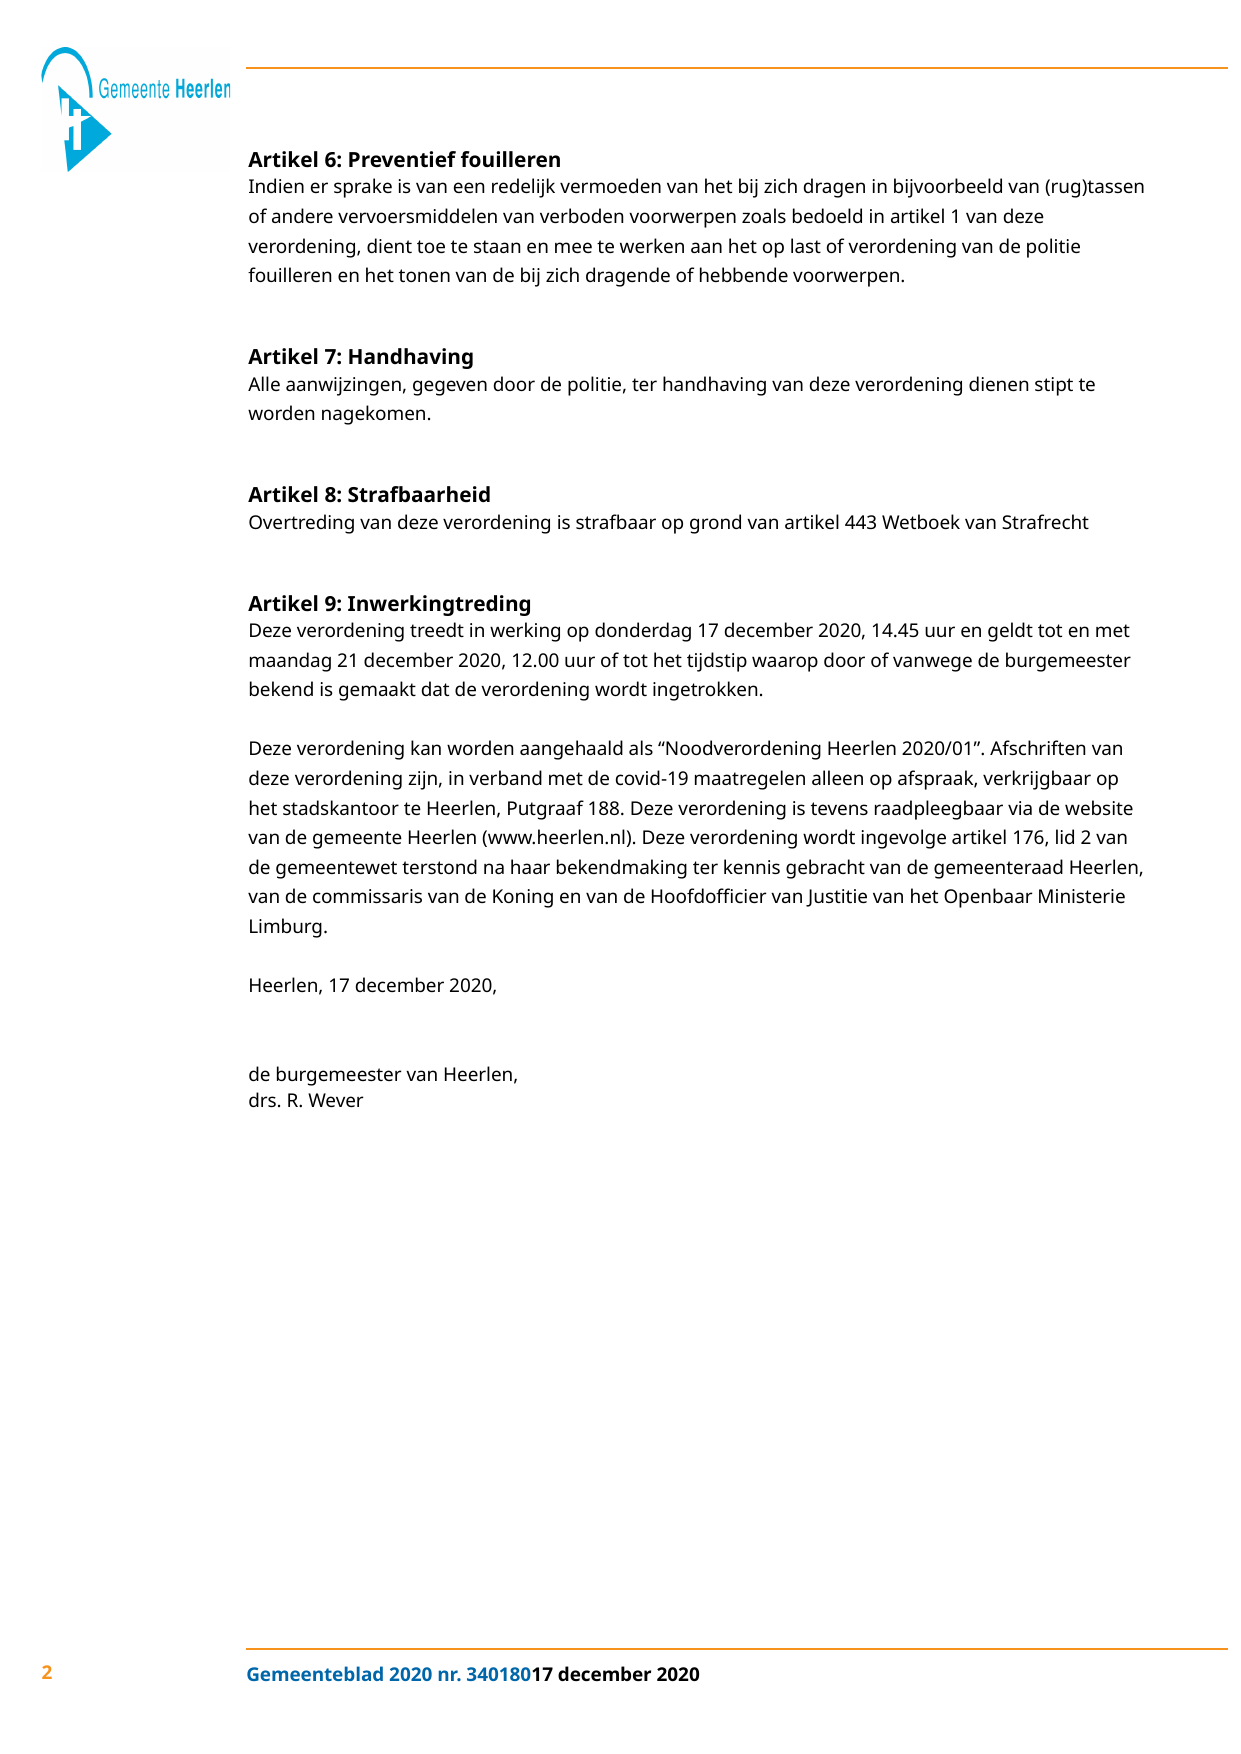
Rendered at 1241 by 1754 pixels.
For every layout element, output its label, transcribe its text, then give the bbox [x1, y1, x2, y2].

text Artikel 8: Strafbaarheid [248, 480, 1152, 509]
text Deze verordening kan worden aangehaald als “Noodverordening Heerlen 2020/01”. Afschriften van deze verordening zijn, in verband met de covid-19 maatregelen alleen op afspraak, verkrijgbaar op het stadskantoor te Heerlen, Putgraaf 188. Deze verordening is tevens raadpleegbaar via de website van de gemeente Heerlen (www.heerlen.nl). Deze verordening wordt ingevolge artikel 176, lid 2 van de gemeentewet terstond na haar bekendmaking ter kennis gebracht van de gemeenteraad Heerlen, van de commissaris van de Koning en van de Hoofdofficier van Justitie van het Openbaar Ministerie Limburg. [248, 736, 1152, 939]
text Artikel 7: Handhaving [248, 342, 1152, 371]
text drs. R. Wever [248, 1087, 1152, 1112]
text de burgemeester van Heerlen, [248, 1061, 1152, 1087]
text Overtreding van deze verordening is strafbaar op grond van artikel 443 Wetboek van Strafrecht [248, 509, 1152, 534]
picture [41, 47, 59, 70]
text Alle aanwijzingen, gegeven door de politie, ter handhaving van deze verordening dienen stipt te worden nagekomen. [248, 371, 1152, 426]
text Artikel 6: Preventief fouilleren [248, 145, 1152, 174]
text Heerlen, 17 december 2020, [248, 972, 1152, 998]
text Artikel 9: Inwerkingtreding [248, 589, 1152, 617]
text Indien er sprake is van een redelijk vermoeden van het bij zich dragen in bijvoorbeeld van (rug)tassen of andere vervoersmiddelen van verboden voorwerpen zoals bedoeld in artikel 1 van deze verordening, dient toe te staan en mee te werken aan het op last of verordening van de politie fouilleren en het tonen van de bij zich dragende of hebbende voorwerpen. [248, 174, 1152, 288]
picture [41, 47, 231, 172]
text Deze verordening treedt in werking op donderdag 17 december 2020, 14.45 uur en geldt tot en met maandag 21 december 2020, 12.00 uur of tot het tijdstip waarop door of vanwege de burgemeester bekend is gemaakt dat de verordening wordt ingetrokken. [248, 617, 1152, 702]
